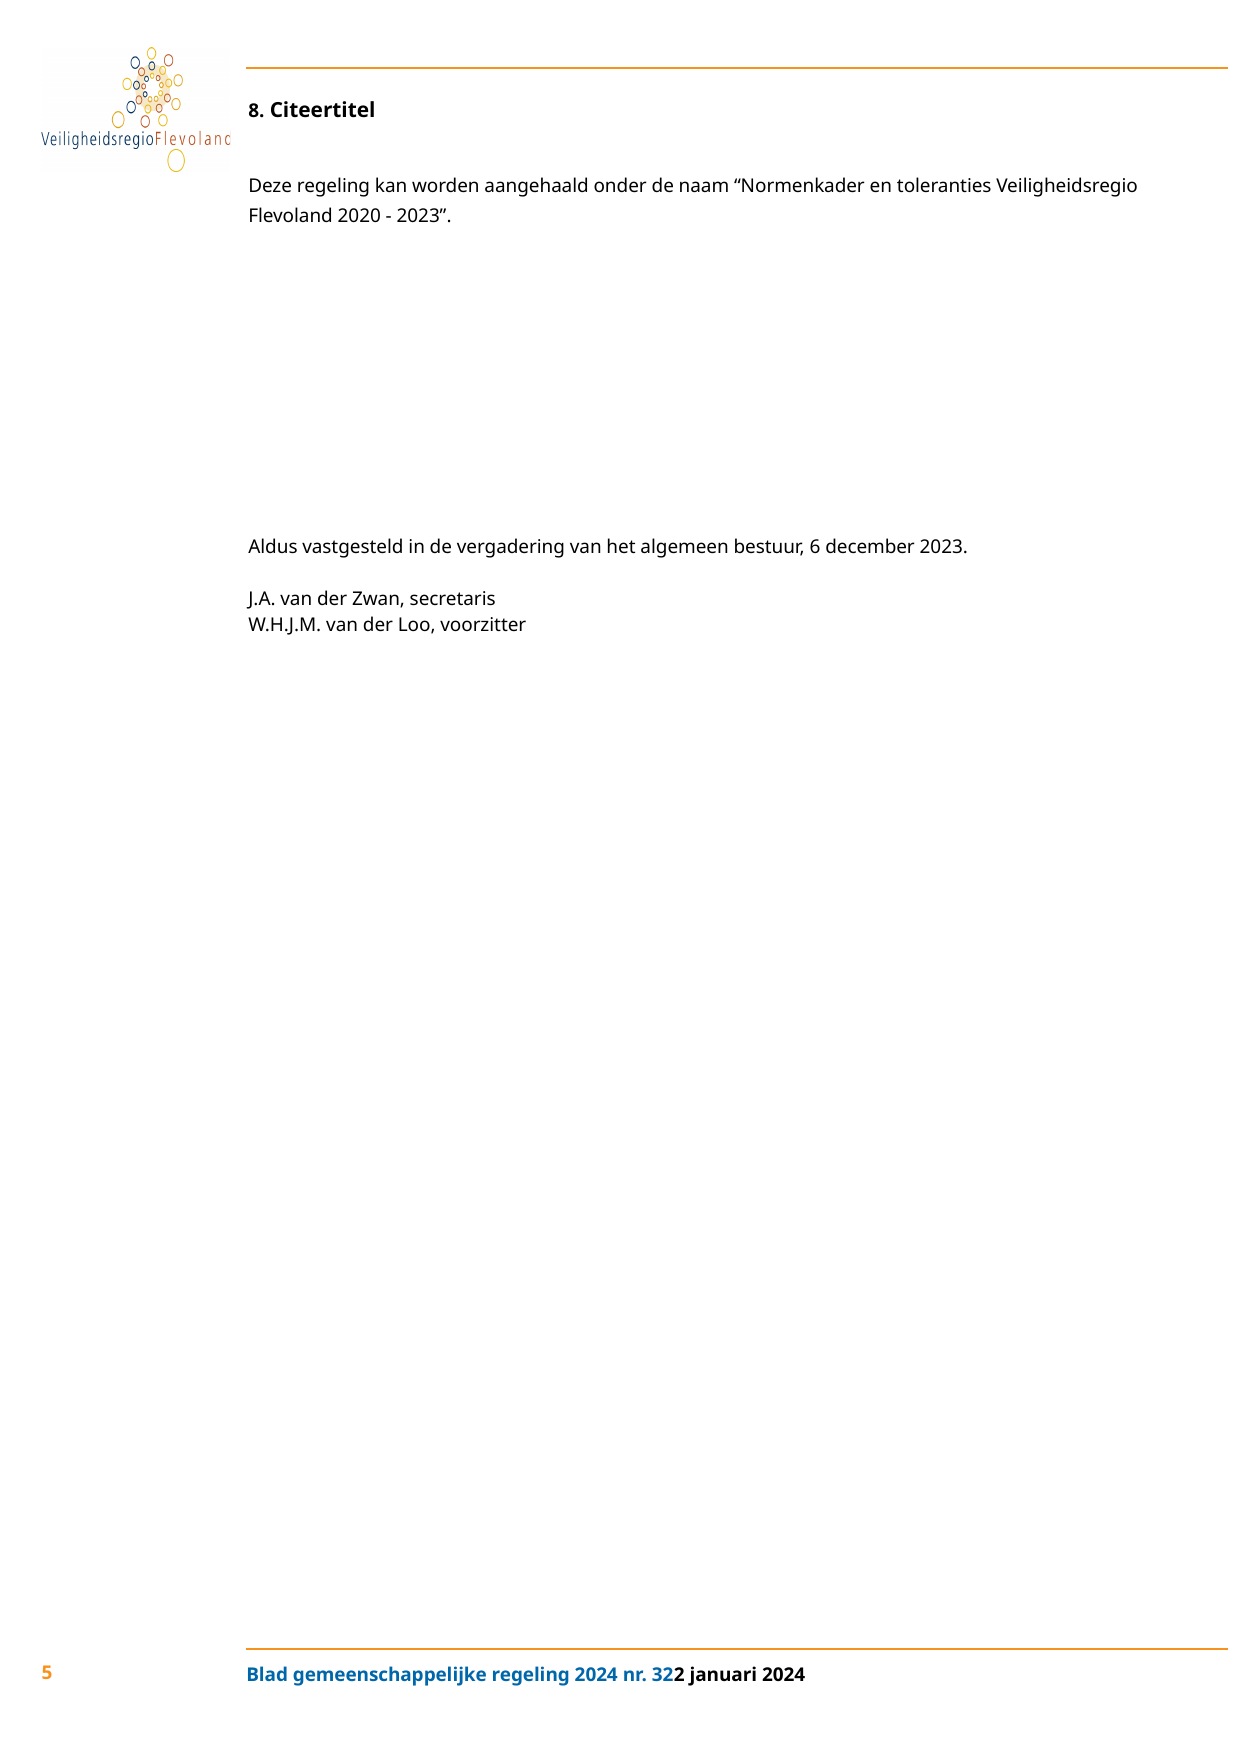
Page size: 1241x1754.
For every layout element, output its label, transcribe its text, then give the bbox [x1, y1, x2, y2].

text Aldus vastgesteld in de vergadering van het algemeen bestuur, 6 december 2023. [248, 534, 1152, 559]
text Deze regeling kan worden aangehaald onder de naam “Normenkader en toleranties Veiligheidsregio Flevoland 2020 - 2023”. [248, 172, 1152, 228]
picture [41, 47, 231, 172]
text 8. Citeertitel [248, 95, 1152, 123]
text J.A. van der Zwan, secretaris [248, 585, 1152, 611]
text W.H.J.M. van der Loo, voorzitter [248, 611, 1152, 637]
